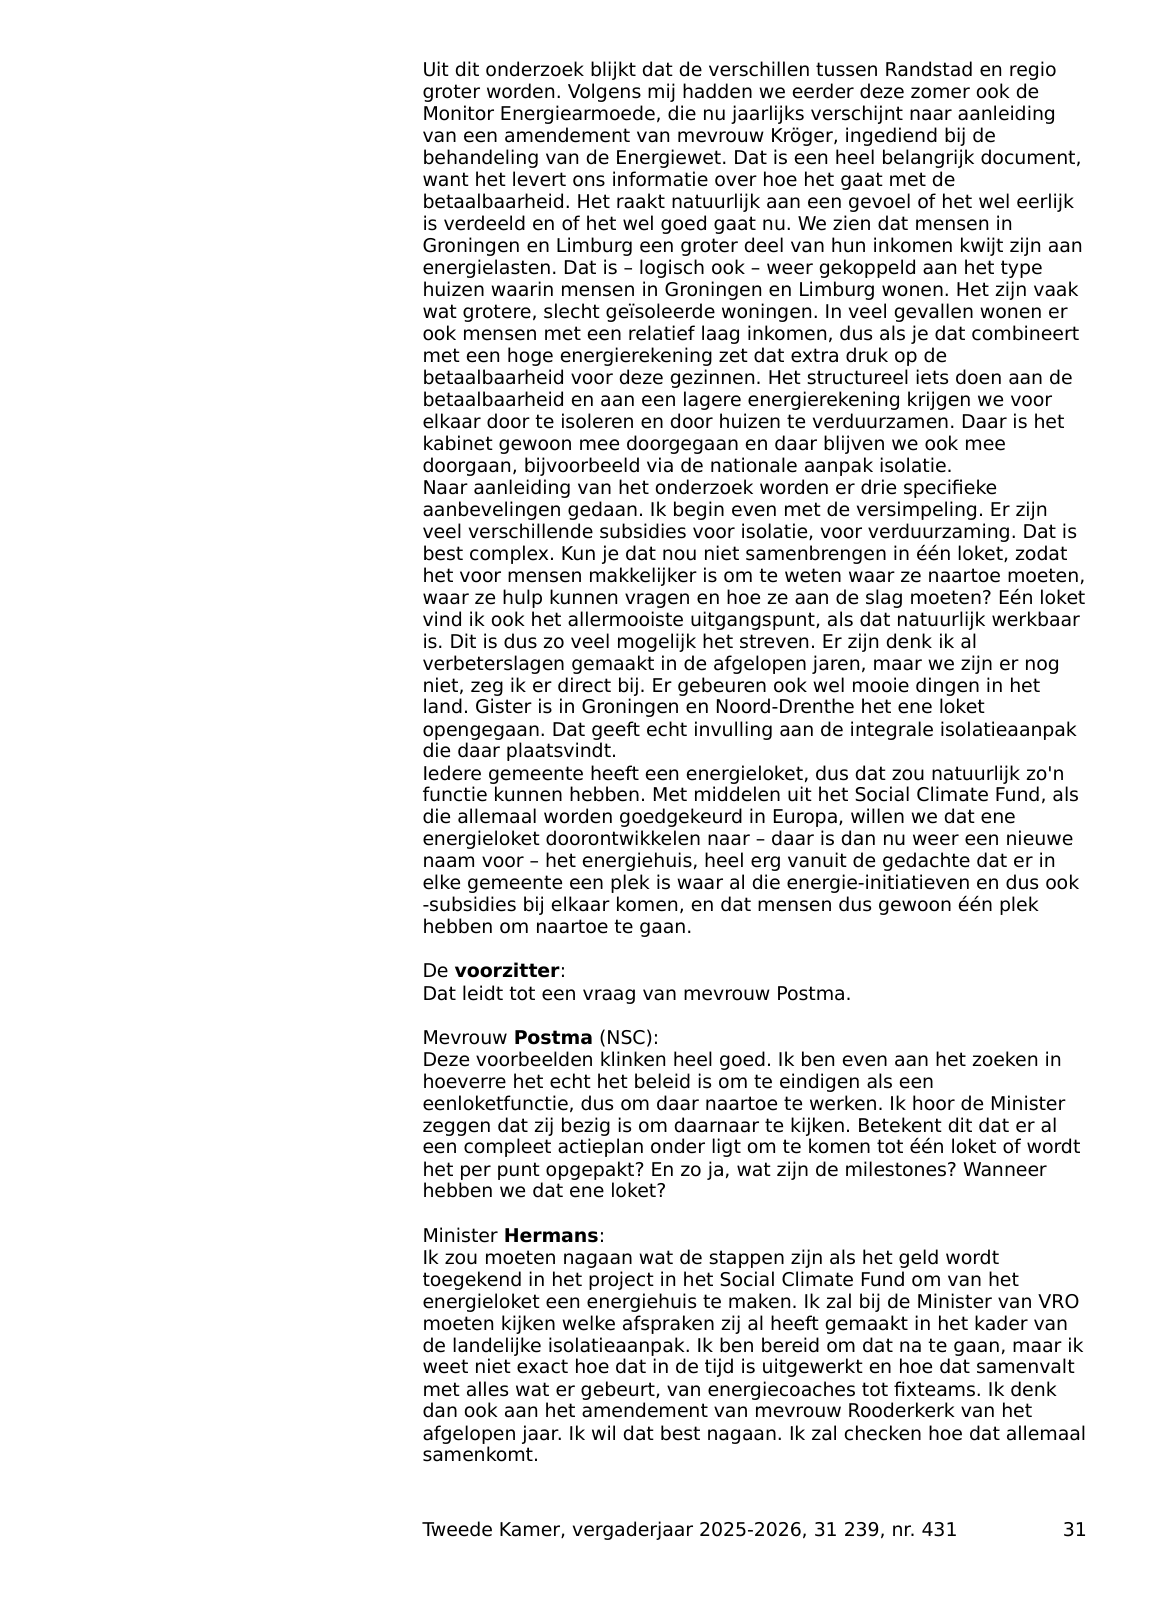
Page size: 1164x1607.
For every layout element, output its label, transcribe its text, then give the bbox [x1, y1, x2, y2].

text Ik zou moeten nagaan wat de stappen zijn als het geld wordt toegekend in het project in het Social Climate Fund om van het energieloket een energiehuis te maken. Ik zal bij de Minister van VRO moeten kijken welke afspraken zij al heeft gemaakt in het kader van de landelijke isolatieaanpak. Ik ben bereid om dat na te gaan, maar ik weet niet exact hoe dat in de tijd is uitgewerkt en hoe dat samenvalt met alles wat er gebeurt, van energiecoaches tot fixteams. Ik denk dan ook aan het amendement van mevrouw Rooderkerk van het afgelopen jaar. Ik wil dat best nagaan. Ik zal checken hoe dat allemaal samenkomt. [422, 1247, 1087, 1466]
text Mevrouw Postma (NSC): [422, 1027, 1087, 1048]
text De voorzitter: [422, 960, 1087, 982]
text Uit dit onderzoek blijkt dat de verschillen tussen Randstad en regio groter worden. Volgens mij hadden we eerder deze zomer ook de Monitor Energiearmoede, die nu jaarlijks verschijnt naar aanleiding van een amendement van mevrouw Kröger, ingediend bij de behandeling van de Energiewet. Dat is een heel belangrijk document, want het levert ons informatie over hoe het gaat met de betaalbaarheid. Het raakt natuurlijk aan een gevoel of het wel eerlijk is verdeeld en of het wel goed gaat nu. We zien dat mensen in Groningen en Limburg een groter deel van hun inkomen kwijt zijn aan energielasten. Dat is – logisch ook – weer gekoppeld aan het type huizen waarin mensen in Groningen en Limburg wonen. Het zijn vaak wat grotere, slecht geïsoleerde woningen. In veel gevallen wonen er ook mensen met een relatief laag inkomen, dus als je dat combineert met een hoge energierekening zet dat extra druk op de betaalbaarheid voor deze gezinnen. Het structureel iets doen aan de betaalbaarheid en aan een lagere energierekening krijgen we voor elkaar door te isoleren en door huizen te verduurzamen. Daar is het kabinet gewoon mee doorgegaan en daar blijven we ook mee doorgaan, bijvoorbeeld via de nationale aanpak isolatie. [422, 59, 1087, 477]
text Dat leidt tot een vraag van mevrouw Postma. [422, 982, 1087, 1004]
text Deze voorbeelden klinken heel goed. Ik ben even aan het zoeken in hoeverre het echt het beleid is om te eindigen als een eenloketfunctie, dus om daar naartoe te werken. Ik hoor de Minister zeggen dat zij bezig is om daarnaar te kijken. Betekent dit dat er al een compleet actieplan onder ligt om te komen tot één loket of wordt het per punt opgepakt? En zo ja, wat zijn de milestones? Wanneer hebben we dat ene loket? [422, 1048, 1087, 1202]
text Iedere gemeente heeft een energieloket, dus dat zou natuurlijk zo'n functie kunnen hebben. Met middelen uit het Social Climate Fund, als die allemaal worden goedgekeurd in Europa, willen we dat ene energieloket doorontwikkelen naar – daar is dan nu weer een nieuwe naam voor – het energiehuis, heel erg vanuit de gedachte dat er in elke gemeente een plek is waar al die energie-initiatieven en dus ook -subsidies bij elkaar komen, en dat mensen dus gewoon één plek hebben om naartoe te gaan. [422, 762, 1087, 938]
text Naar aanleiding van het onderzoek worden er drie specifieke aanbevelingen gedaan. Ik begin even met de versimpeling. Er zijn veel verschillende subsidies voor isolatie, voor verduurzaming. Dat is best complex. Kun je dat nou niet samenbrengen in één loket, zodat het voor mensen makkelijker is om te weten waar ze naartoe moeten, waar ze hulp kunnen vragen en hoe ze aan de slag moeten? Eén loket vind ik ook het allermooiste uitgangspunt, als dat natuurlijk werkbaar is. Dit is dus zo veel mogelijk het streven. Er zijn denk ik al verbeterslagen gemaakt in de afgelopen jaren, maar we zijn er nog niet, zeg ik er direct bij. Er gebeuren ook wel mooie dingen in het land. Gister is in Groningen en Noord-Drenthe het ene loket opengegaan. Dat geeft echt invulling aan de integrale isolatieaanpak die daar plaatsvindt. [422, 477, 1087, 762]
text Minister Hermans: [422, 1224, 1087, 1247]
